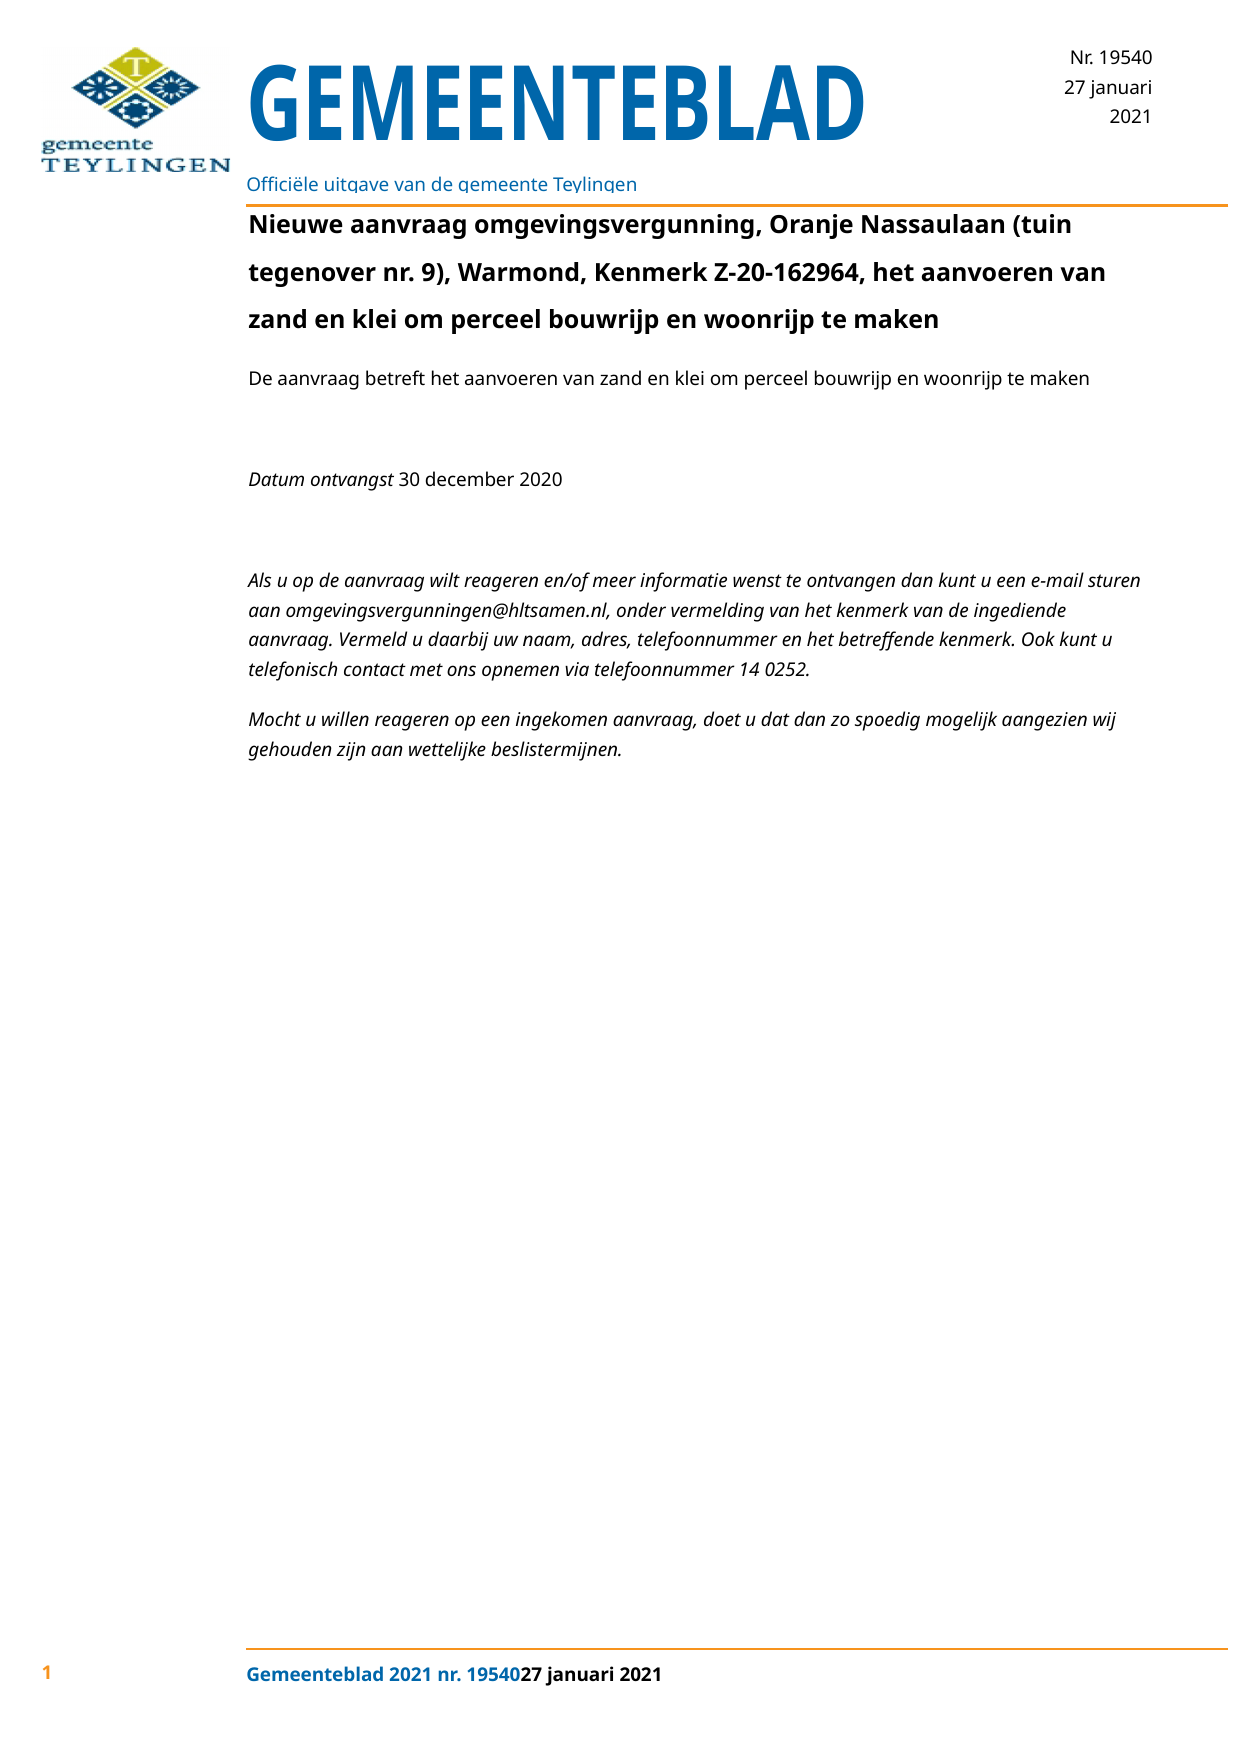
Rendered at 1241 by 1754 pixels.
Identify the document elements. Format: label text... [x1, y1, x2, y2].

picture [41, 47, 231, 172]
text Nieuwe aanvraag omgevingsvergunning, Oranje Nassaulaan (tuin tegenover nr. 9), Warmond, Kenmerk Z-20-162964, het aanvoeren van zand en klei om perceel bouwrijp en woonrijp te maken [248, 207, 1152, 336]
text Als u op de aanvraag wilt reageren en/of meer informatie wenst te ontvangen dan kunt u een e-mail sturen aan omgevingsvergunningen@hltsamen.nl, onder vermelding van het kenmerk van de ingediende aanvraag. Vermeld u daarbij uw naam, adres, telefoonnummer en het betreffende kenmerk. Ook kunt u telefonisch contact met ons opnemen via telefoonnummer 14 0252. [248, 567, 1152, 682]
text Mocht u willen reageren op een ingekomen aanvraag, doet u dat dan zo spoedig mogelijk aangezien wij gehouden zijn aan wettelijke beslistermijnen. [248, 706, 1152, 762]
text De aanvraag betreft het aanvoeren van zand en klei om perceel bouwrijp en woonrijp te maken [248, 366, 1152, 391]
text Datum ontvangst 30 december 2020 [248, 466, 1152, 492]
